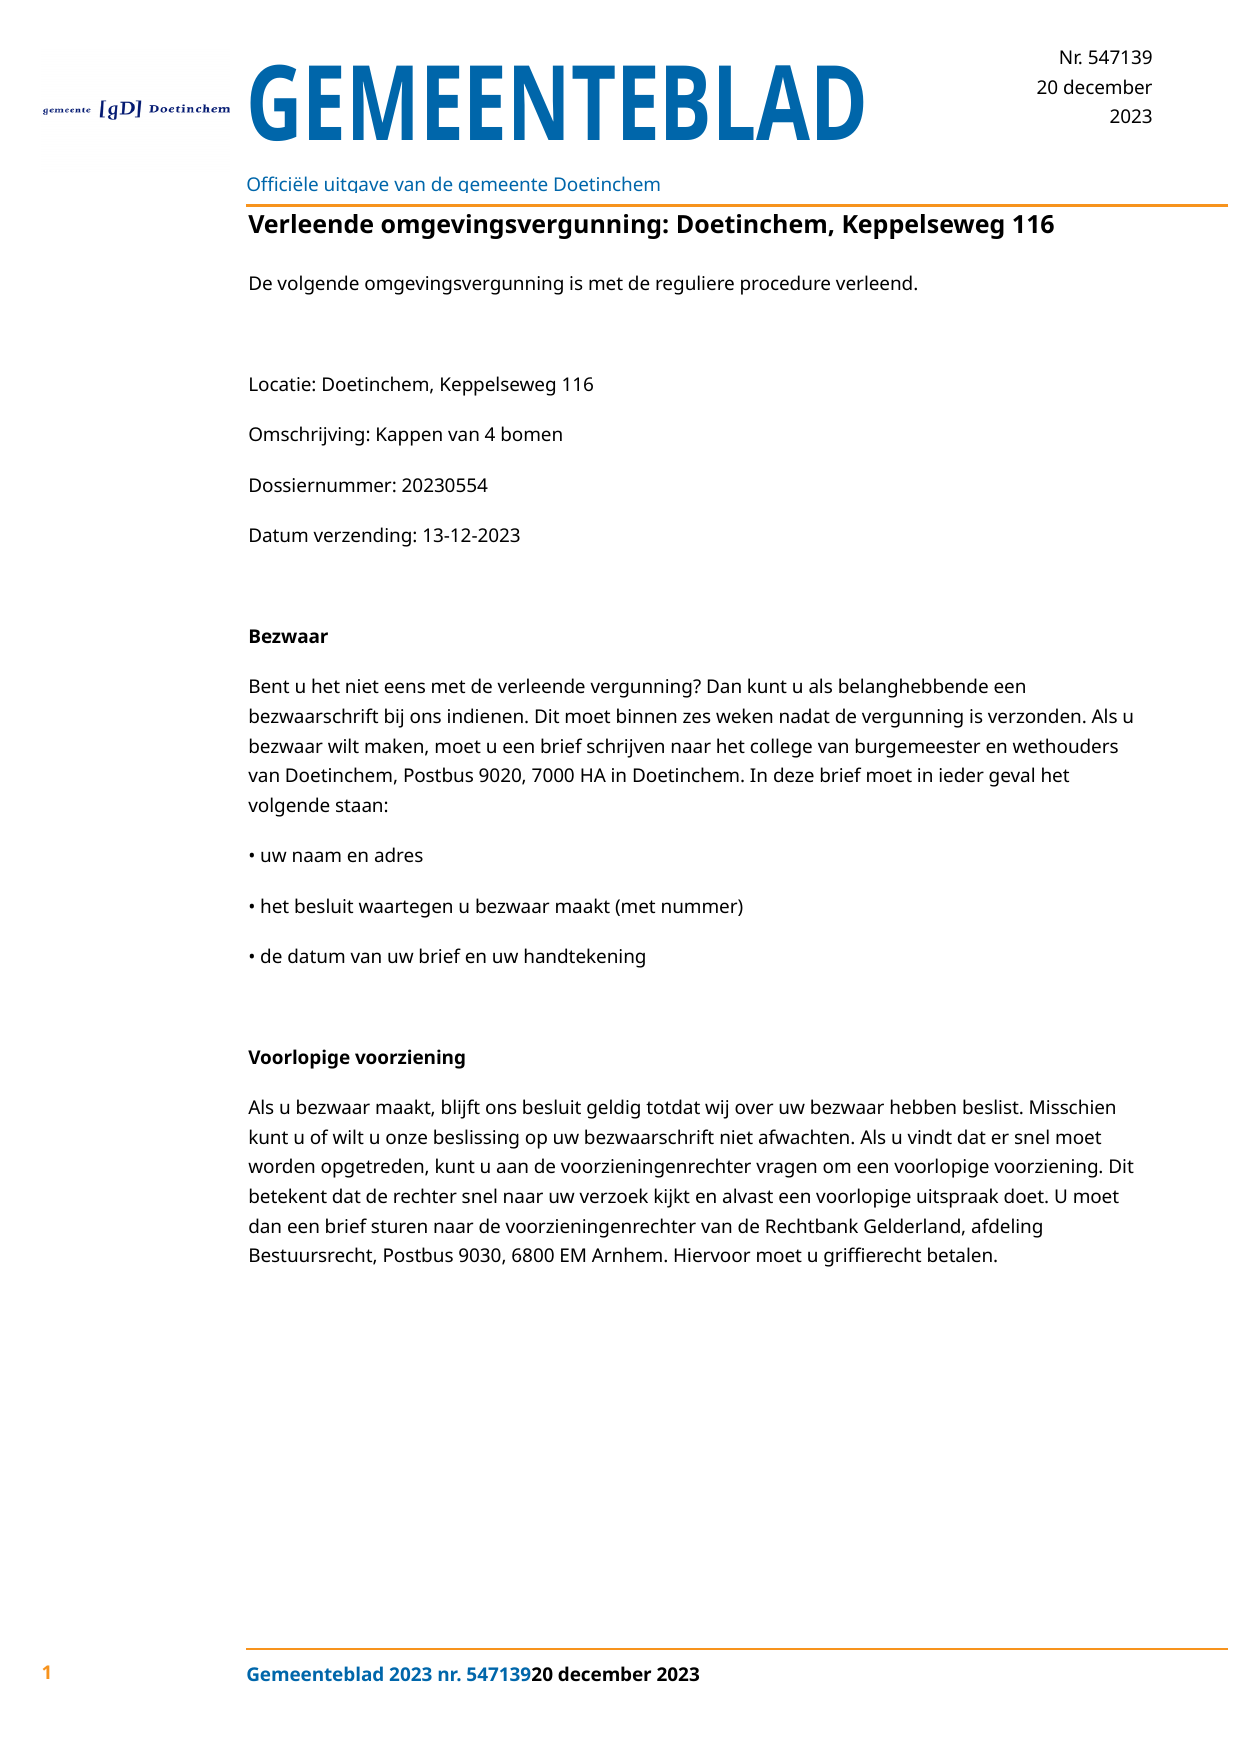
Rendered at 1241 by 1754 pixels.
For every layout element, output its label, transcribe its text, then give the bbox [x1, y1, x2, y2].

text Dossiernummer: 20230554 [248, 472, 1152, 498]
text Voorlopige voorziening [248, 1044, 1152, 1070]
text Bent u het niet eens met de verleende vergunning? Dan kunt u als belanghebbende een bezwaarschrift bij ons indienen. Dit moet binnen zes weken nadat de vergunning is verzonden. Als u bezwaar wilt maken, moet u een brief schrijven naar het college van burgemeester en wethouders van Doetinchem, Postbus 9020, 7000 HA in Doetinchem. In deze brief moet in ieder geval het volgende staan: [248, 674, 1152, 818]
text • uw naam en adres [248, 842, 1152, 868]
text Datum verzending: 13-12-2023 [248, 522, 1152, 548]
picture [41, 47, 231, 172]
text Locatie: Doetinchem, Keppelseweg 116 [248, 371, 1152, 397]
text Bezwaar [248, 623, 1152, 649]
text Verleende omgevingsvergunning: Doetinchem, Keppelseweg 116 [248, 207, 1152, 241]
text Als u bezwaar maakt, blijft ons besluit geldig totdat wij over uw bezwaar hebben beslist. Misschien kunt u of wilt u onze beslissing op uw bezwaarschrift niet afwachten. Als u vindt dat er snel moet worden opgetreden, kunt u aan de voorzieningenrechter vragen om een voorlopige voorziening. Dit betekent dat de rechter snel naar uw verzoek kijkt en alvast een voorlopige uitspraak doet. U moet dan een brief sturen naar de voorzieningenrechter van de Rechtbank Gelderland, afdeling Bestuursrecht, Postbus 9030, 6800 EM Arnhem. Hiervoor moet u griffierecht betalen. [248, 1094, 1152, 1268]
text Omschrijving: Kappen van 4 bomen [248, 422, 1152, 447]
text • de datum van uw brief en uw handtekening [248, 943, 1152, 969]
text De volgende omgevingsvergunning is met de reguliere procedure verleend. [248, 270, 1152, 296]
text • het besluit waartegen u bezwaar maakt (met nummer) [248, 893, 1152, 918]
